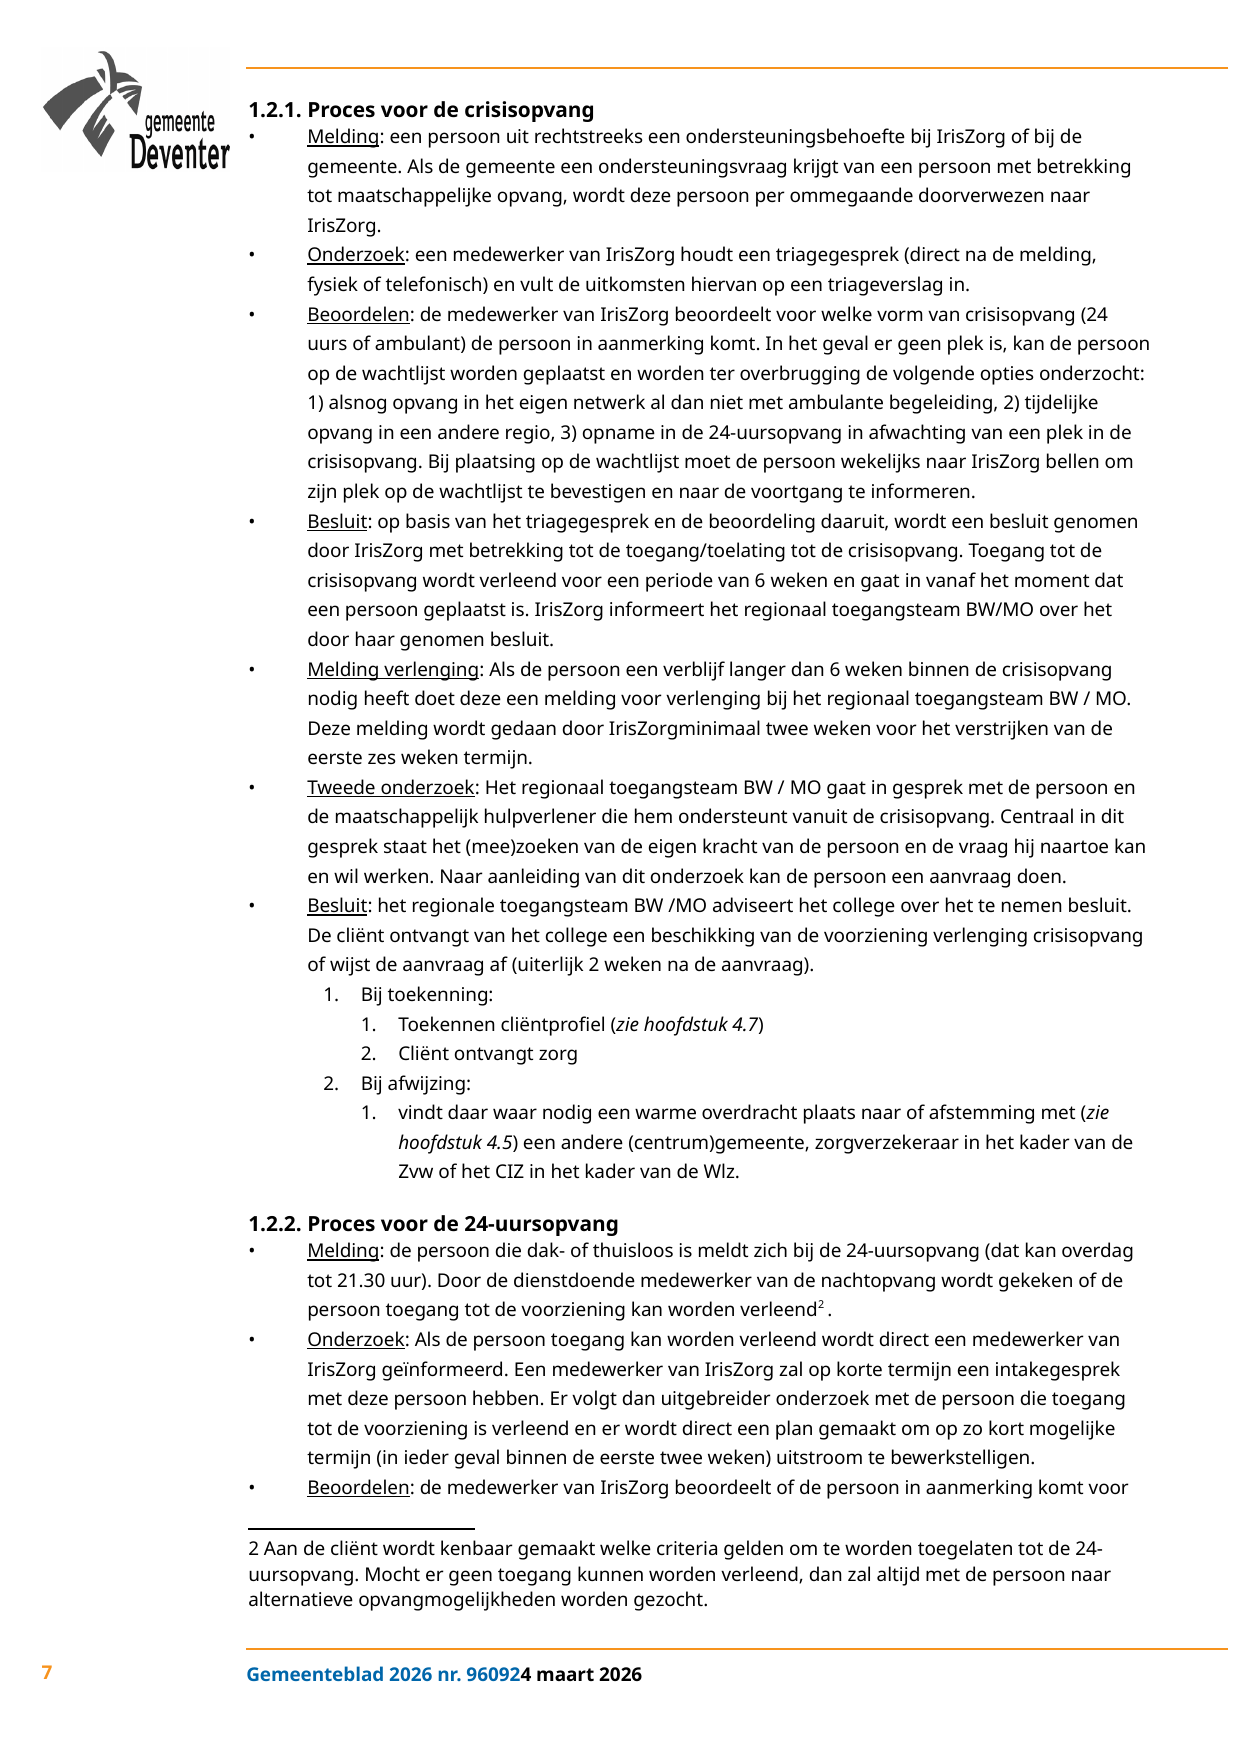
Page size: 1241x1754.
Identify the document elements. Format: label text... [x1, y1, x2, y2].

list Cliënt ontvangt zorg [361, 1040, 1152, 1066]
list Beoordelen: de medewerker van IrisZorg beoordeelt of de persoon in aanmerking komt voor [248, 1474, 1152, 1500]
list Bij toekenning: [323, 981, 1152, 1007]
text 1.2.1. Proces voor de crisisopvang [248, 95, 1152, 123]
list vindt daar waar nodig een warme overdracht plaats naar of afstemming met (zie hoofdstuk 4.5) een andere (centrum)gemeente, zorgverzekeraar in het kader van de Zvw of het CIZ in het kader van de Wlz. [361, 1099, 1152, 1184]
list Melding verlenging: Als de persoon een verblijf langer dan 6 weken binnen de crisisopvang nodig heeft doet deze een melding voor verlenging bij het regionaal toegangsteam BW / MO. Deze melding wordt gedaan door IrisZorgminimaal twee weken voor het verstrijken van de eerste zes weken termijn. [248, 656, 1152, 770]
list Bij afwijzing: [323, 1070, 1152, 1096]
list Aan de cliënt wordt kenbaar gemaakt welke criteria gelden om te worden toegelaten tot de 24-uursopvang. Mocht er geen toegang kunnen worden verleend, dan zal altijd met de persoon naar alternatieve opvangmogelijkheden worden gezocht. [248, 1535, 1152, 1612]
list Onderzoek: een medewerker van IrisZorg houdt een triagegesprek (direct na de melding, fysiek of telefonisch) en vult de uitkomsten hiervan op een triageverslag in. [248, 242, 1152, 297]
list Besluit: op basis van het triagegesprek en de beoordeling daaruit, wordt een besluit genomen door IrisZorg met betrekking tot de toegang/toelating tot de crisisopvang. Toegang tot de crisisopvang wordt verleend voor een periode van 6 weken en gaat in vanaf het moment dat een persoon geplaatst is. IrisZorg informeert het regionaal toegangsteam BW/MO over het door haar genomen besluit. [248, 508, 1152, 652]
list Onderzoek: Als de persoon toegang kan worden verleend wordt direct een medewerker van IrisZorg geïnformeerd. Een medewerker van IrisZorg zal op korte termijn een intakegesprek met deze persoon hebben. Er volgt dan uitgebreider onderzoek met de persoon die toegang tot de voorziening is verleend en er wordt direct een plan gemaakt om op zo kort mogelijke termijn (in ieder geval binnen de eerste twee weken) uitstroom te bewerkstelligen. [248, 1326, 1152, 1470]
list Beoordelen: de medewerker van IrisZorg beoordeelt voor welke vorm van crisisopvang (24 uurs of ambulant) de persoon in aanmerking komt. In het geval er geen plek is, kan de persoon op de wachtlijst worden geplaatst en worden ter overbrugging de volgende opties onderzocht: 1) alsnog opvang in het eigen netwerk al dan niet met ambulante begeleiding, 2) tijdelijke opvang in een andere regio, 3) opname in de 24-uursopvang in afwachting van een plek in de crisisopvang. Bij plaatsing op de wachtlijst moet de persoon wekelijks naar IrisZorg bellen om zijn plek op de wachtlijst te bevestigen en naar de voortgang te informeren. [248, 301, 1152, 504]
list Melding: een persoon uit rechtstreeks een ondersteuningsbehoefte bij IrisZorg of bij de gemeente. Als de gemeente een ondersteuningsvraag krijgt van een persoon met betrekking tot maatschappelijke opvang, wordt deze persoon per ommegaande doorverwezen naar IrisZorg. [248, 123, 1152, 238]
list Besluit: het regionale toegangsteam BW /MO adviseert het college over het te nemen besluit. De cliënt ontvangt van het college een beschikking van de voorziening verlenging crisisopvang of wijst de aanvraag af (uiterlijk 2 weken na de aanvraag). [248, 892, 1152, 977]
list Melding: de persoon die dak- of thuisloos is meldt zich bij de 24-uursopvang (dat kan overdag tot 21.30 uur). Door de dienstdoende medewerker van de nachtopvang wordt gekeken of de persoon toegang tot de voorziening kan worden verleend. [248, 1237, 1152, 1322]
list Tweede onderzoek: Het regionaal toegangsteam BW / MO gaat in gesprek met de persoon en de maatschappelijk hulpverlener die hem ondersteunt vanuit de crisisopvang. Centraal in dit gesprek staat het (mee)zoeken van de eigen kracht van de persoon en de vraag hij naartoe kan en wil werken. Naar aanleiding van dit onderzoek kan de persoon een aanvraag doen. [248, 774, 1152, 888]
list Toekennen cliëntprofiel (zie hoofdstuk 4.7) [361, 1011, 1152, 1036]
picture [41, 47, 231, 172]
text 1.2.2. Proces voor de 24-uursopvang [248, 1209, 1152, 1237]
